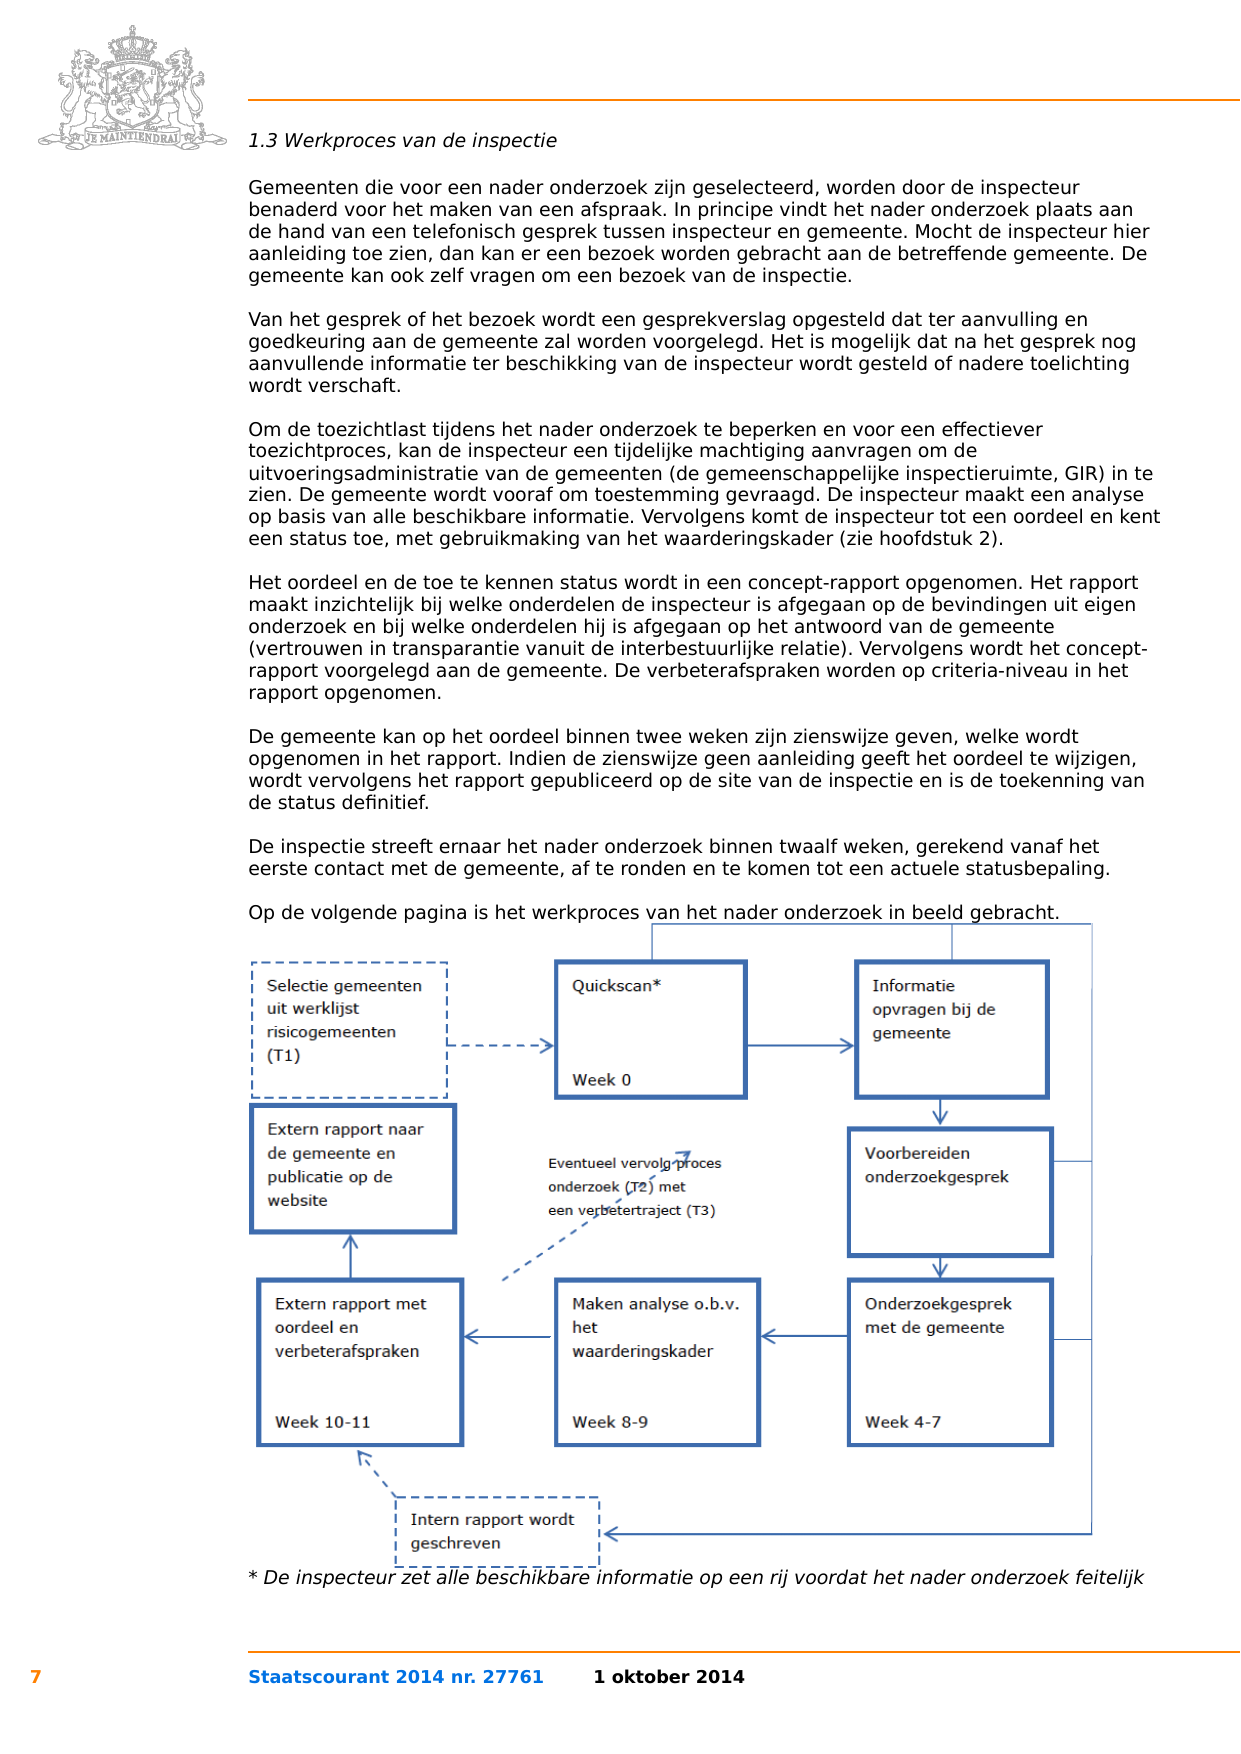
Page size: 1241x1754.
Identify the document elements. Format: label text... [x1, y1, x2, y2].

text Het oordeel en de toe te kennen status wordt in een concept-rapport opgenomen. Het rapport maakt inzichtelijk bij welke onderdelen de inspecteur is afgegaan op de bevindingen uit eigen onderzoek en bij welke onderdelen hij is afgegaan op het antwoord van de gemeente (vertrouwen in transparantie vanuit de interbestuurlijke relatie). Vervolgens wordt het concept-rapport voorgelegd aan de gemeente. De verbeterafspraken worden op criteria-niveau in het rapport opgenomen. [248, 572, 1163, 704]
text Op de volgende pagina is het werkproces van het nader onderzoek in beeld gebracht. * De inspecteur zet alle beschikbare informatie op een rij voordat het nader onderzoek feitelijk [248, 902, 1163, 1589]
picture [248, 923, 1093, 1568]
text Gemeenten die voor een nader onderzoek zijn geselecteerd, worden door de inspecteur benaderd voor het maken van een afspraak. In principe vindt het nader onderzoek plaats aan de hand van een telefonisch gesprek tussen inspecteur en gemeente. Mocht de inspecteur hier aanleiding toe zien, dan kan er een bezoek worden gebracht aan de betreffende gemeente. De gemeente kan ook zelf vragen om een bezoek van de inspectie. [248, 177, 1163, 287]
text Om de toezichtlast tijdens het nader onderzoek te beperken en voor een effectiever toezichtproces, kan de inspecteur een tijdelijke machtiging aanvragen om de uitvoeringsadministratie van de gemeenten (de gemeenschappelijke inspectieruimte, GIR) in te zien. De gemeente wordt vooraf om toestemming gevraagd. De inspecteur maakt een analyse op basis van alle beschikbare informatie. Vervolgens komt de inspecteur tot een oordeel en kent een status toe, met gebruikmaking van het waarderingskader (zie hoofdstuk 2). [248, 418, 1163, 550]
subtitle 1.3 Werkproces van de inspectie [248, 130, 1163, 152]
text De gemeente kan op het oordeel binnen twee weken zijn zienswijze geven, welke wordt opgenomen in het rapport. Indien de zienswijze geen aanleiding geeft het oordeel te wijzigen, wordt vervolgens het rapport gepubliceerd op de site van de inspectie en is de toekenning van de status definitief. [248, 726, 1163, 814]
text Van het gesprek of het bezoek wordt een gesprekverslag opgesteld dat ter aanvulling en goedkeuring aan de gemeente zal worden voorgelegd. Het is mogelijk dat na het gesprek nog aanvullende informatie ter beschikking van de inspecteur wordt gesteld of nadere toelichting wordt verschaft. [248, 309, 1163, 397]
text De inspectie streeft ernaar het nader onderzoek binnen twaalf weken, gerekend vanaf het eerste contact met de gemeente, af te ronden en te komen tot een actuele statusbepaling. [248, 836, 1163, 880]
picture [38, 25, 227, 150]
